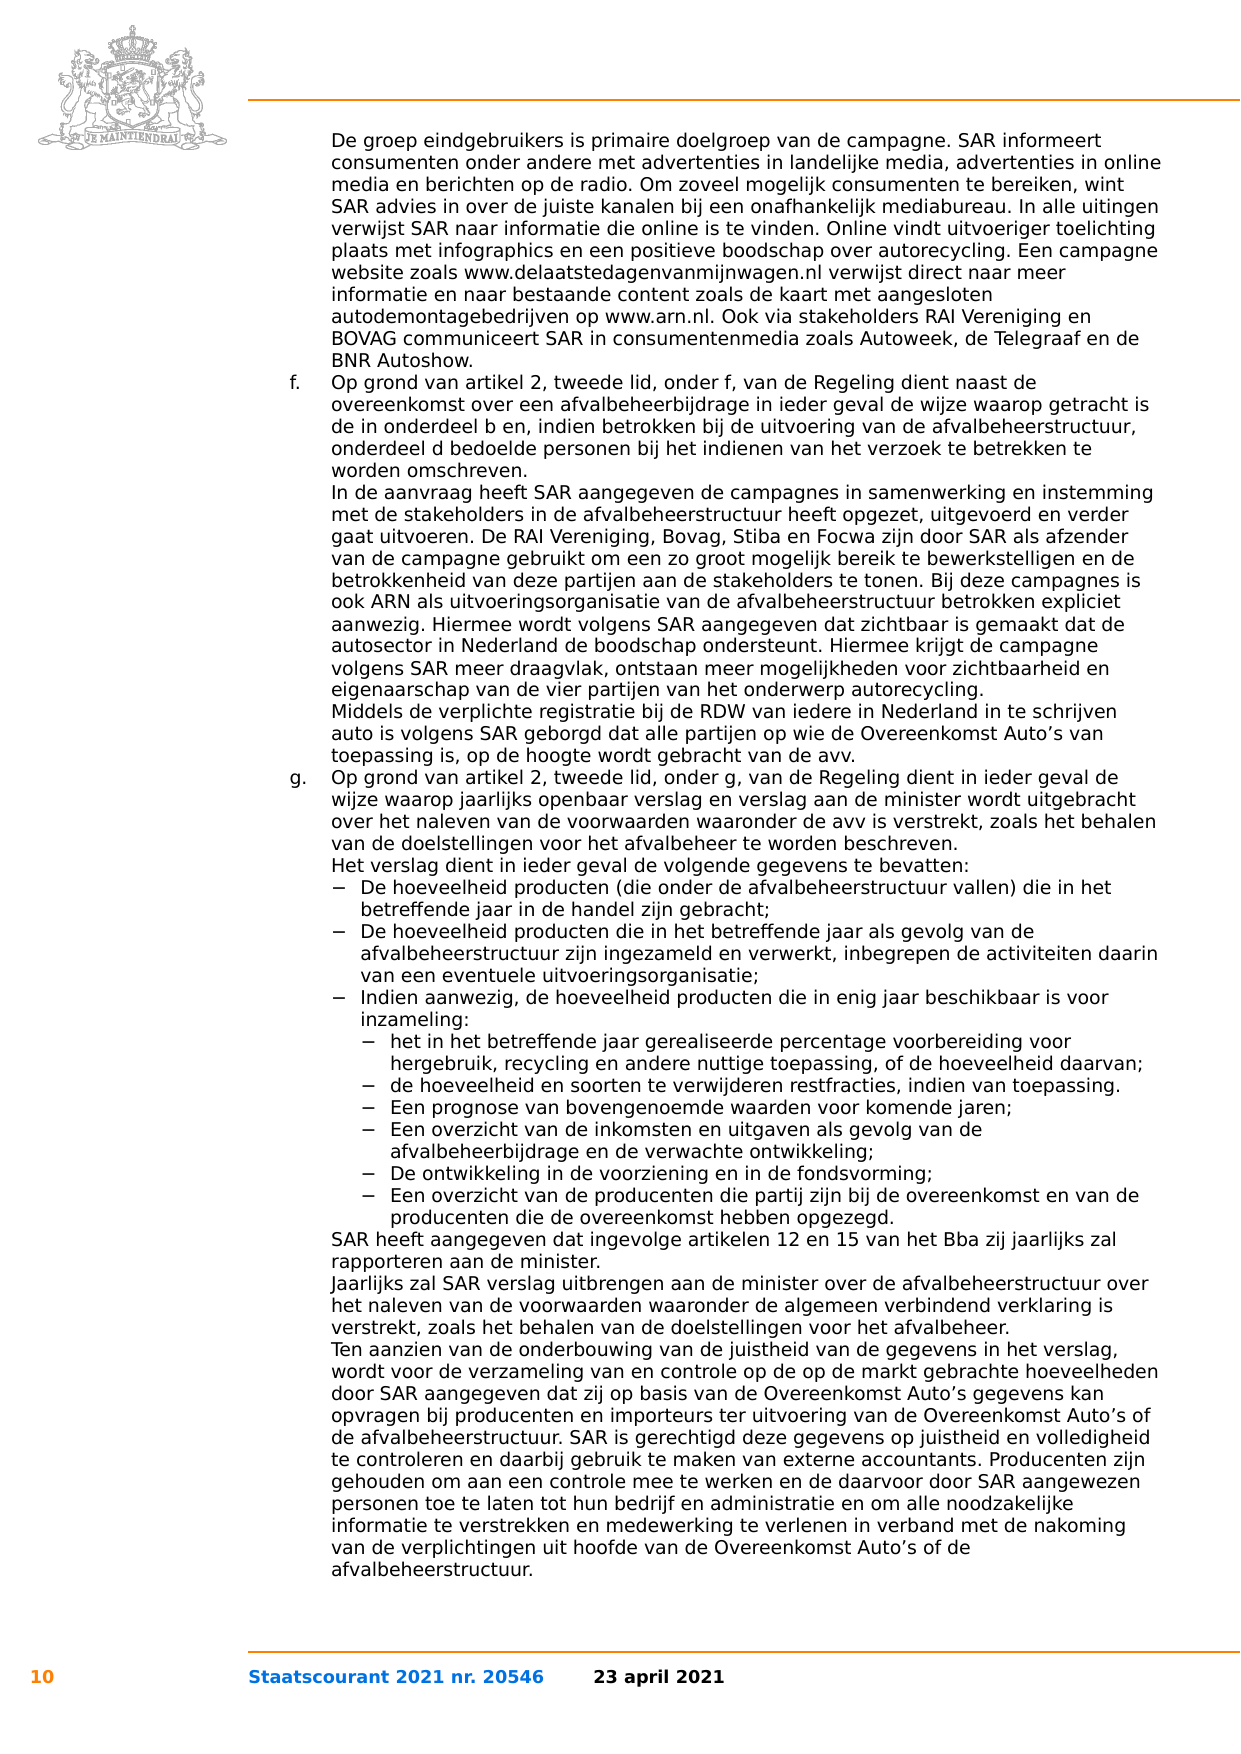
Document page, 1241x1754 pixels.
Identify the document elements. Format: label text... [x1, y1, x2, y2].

text In de aanvraag heeft SAR aangegeven de campagnes in samenwerking en instemming met de stakeholders in de afvalbeheerstructuur heeft opgezet, uitgevoerd en verder gaat uitvoeren. De RAI Vereniging, Bovag, Stiba en Focwa zijn door SAR als afzender van de campagne gebruikt om een zo groot mogelijk bereik te bewerkstelligen en de betrokkenheid van deze partijen aan de stakeholders te tonen. Bij deze campagnes is ook ARN als uitvoeringsorganisatie van de afvalbeheerstructuur betrokken expliciet aanwezig. Hiermee wordt volgens SAR aangegeven dat zichtbaar is gemaakt dat de autosector in Nederland de boodschap ondersteunt. Hiermee krijgt de campagne volgens SAR meer draagvlak, ontstaan meer mogelijkheden voor zichtbaarheid en eigenaarschap van de vier partijen van het onderwerp autorecycling. [331, 482, 1163, 701]
text Het verslag dient in ieder geval de volgende gegevens te bevatten: [331, 855, 1163, 877]
text f. Op grond van artikel 2, tweede lid, onder f, van de Regeling dient naast de overeenkomst over een afvalbeheerbijdrage in ieder geval de wijze waarop getracht is de in onderdeel b en, indien betrokken bij de uitvoering van de afvalbeheerstructuur, onderdeel d bedoelde personen bij het indienen van het verzoek te betrekken te worden omschreven. [289, 372, 1163, 482]
text − De hoeveelheid producten die in het betreffende jaar als gevolg van de afvalbeheerstructuur zijn ingezameld en verwerkt, inbegrepen de activiteiten daarin van een eventuele uitvoeringsorganisatie; [331, 921, 1163, 987]
text − de hoeveelheid en soorten te verwijderen restfracties, indien van toepassing. [360, 1075, 1163, 1097]
text Jaarlijks zal SAR verslag uitbrengen aan de minister over de afvalbeheerstructuur over het naleven van de voorwaarden waaronder de algemeen verbindend verklaring is verstrekt, zoals het behalen van de doelstellingen voor het afvalbeheer. [331, 1273, 1163, 1339]
text g. Op grond van artikel 2, tweede lid, onder g, van de Regeling dient in ieder geval de wijze waarop jaarlijks openbaar verslag en verslag aan de minister wordt uitgebracht over het naleven van de voorwaarden waaronder de avv is verstrekt, zoals het behalen van de doelstellingen voor het afvalbeheer te worden beschreven. [289, 767, 1163, 855]
text De groep eindgebruikers is primaire doelgroep van de campagne. SAR informeert consumenten onder andere met advertenties in landelijke media, advertenties in online media en berichten op de radio. Om zoveel mogelijk consumenten te bereiken, wint SAR advies in over de juiste kanalen bij een onafhankelijk mediabureau. In alle uitingen verwijst SAR naar informatie die online is te vinden. Online vindt uitvoeriger toelichting plaats met infographics en een positieve boodschap over autorecycling. Een campagne website zoals www.delaatstedagenvanmijnwagen.nl verwijst direct naar meer informatie en naar bestaande content zoals de kaart met aangesloten autodemontagebedrijven op www.arn.nl. Ook via stakeholders RAI Vereniging en BOVAG communiceert SAR in consumentenmedia zoals Autoweek, de Telegraaf en de BNR Autoshow. [331, 130, 1163, 372]
text − De hoeveelheid producten (die onder de afvalbeheerstructuur vallen) die in het betreffende jaar in de handel zijn gebracht; [331, 877, 1163, 921]
text Middels de verplichte registratie bij de RDW van iedere in Nederland in te schrijven auto is volgens SAR geborgd dat alle partijen op wie de Overeenkomst Auto’s van toepassing is, op de hoogte wordt gebracht van de avv. [331, 701, 1163, 767]
picture [38, 25, 227, 150]
text − Een overzicht van de inkomsten en uitgaven als gevolg van de afvalbeheerbijdrage en de verwachte ontwikkeling; [360, 1119, 1163, 1163]
text − het in het betreffende jaar gerealiseerde percentage voorbereiding voor hergebruik, recycling en andere nuttige toepassing, of de hoeveelheid daarvan; [360, 1031, 1163, 1075]
text − Indien aanwezig, de hoeveelheid producten die in enig jaar beschikbaar is voor inzameling: [331, 987, 1163, 1031]
text − De ontwikkeling in de voorziening en in de fondsvorming; [360, 1163, 1163, 1185]
text Ten aanzien van de onderbouwing van de juistheid van de gegevens in het verslag, wordt voor de verzameling van en controle op de op de markt gebrachte hoeveelheden door SAR aangegeven dat zij op basis van de Overeenkomst Auto’s gegevens kan opvragen bij producenten en importeurs ter uitvoering van de Overeenkomst Auto’s of de afvalbeheerstructuur. SAR is gerechtigd deze gegevens op juistheid en volledigheid te controleren en daarbij gebruik te maken van externe accountants. Producenten zijn gehouden om aan een controle mee te werken en de daarvoor door SAR aangewezen personen toe te laten tot hun bedrijf en administratie en om alle noodzakelijke informatie te verstrekken en medewerking te verlenen in verband met de nakoming van de verplichtingen uit hoofde van de Overeenkomst Auto’s of de afvalbeheerstructuur. [331, 1339, 1163, 1581]
text − Een prognose van bovengenoemde waarden voor komende jaren; [360, 1097, 1163, 1119]
text − Een overzicht van de producenten die partij zijn bij de overeenkomst en van de producenten die de overeenkomst hebben opgezegd. [360, 1185, 1163, 1229]
text SAR heeft aangegeven dat ingevolge artikelen 12 en 15 van het Bba zij jaarlijks zal rapporteren aan de minister. [331, 1229, 1163, 1273]
